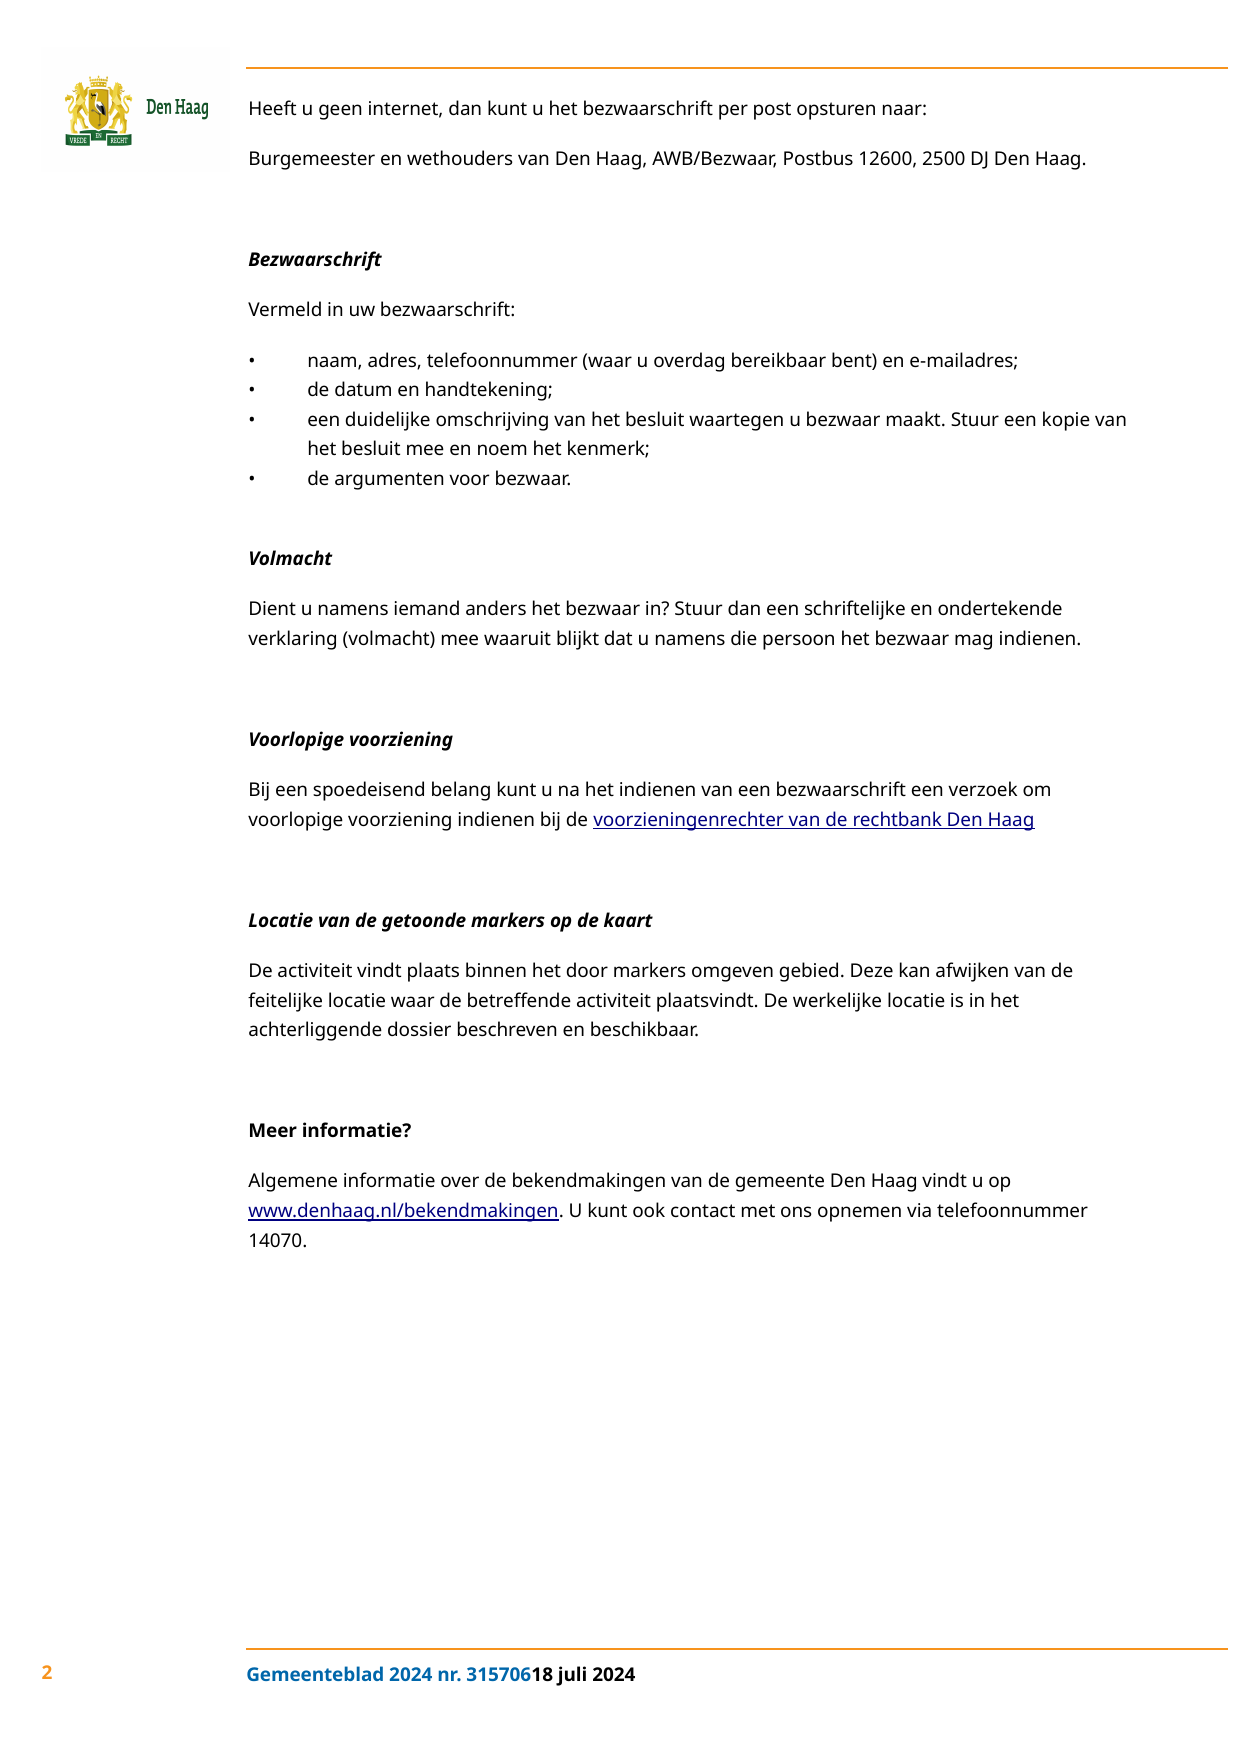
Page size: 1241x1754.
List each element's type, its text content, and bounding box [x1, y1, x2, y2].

text Burgemeester en wethouders van Den Haag, AWB/Bezwaar, Postbus 12600, 2500 DJ Den Haag. [248, 145, 1152, 171]
text Bezwaarschrift [248, 246, 1152, 272]
text Heeft u geen internet, dan kunt u het bezwaarschrift per post opsturen naar: [248, 95, 1152, 121]
text De activiteit vindt plaats binnen het door markers omgeven gebied. Deze kan afwijken van de feitelijke locatie waar de betreffende activiteit plaatsvindt. De werkelijke locatie is in het achterliggende dossier beschreven en beschikbaar. [248, 957, 1152, 1042]
list de argumenten voor bezwaar. [248, 465, 1152, 491]
picture [41, 47, 231, 172]
text Bij een spoedeisend belang kunt u na het indienen van een bezwaarschrift een verzoek om voorlopige voorziening indienen bij de voorzieningenrechter van de rechtbank Den Haag [248, 776, 1152, 832]
list een duidelijke omschrijving van het besluit waartegen u bezwaar maakt. Stuur een kopie van het besluit mee en noem het kenmerk; [248, 406, 1152, 461]
text Meer informatie? [248, 1117, 1152, 1143]
text Dient u namens iemand anders het bezwaar in? Stuur dan een schriftelijke en ondertekende verklaring (volmacht) mee waaruit blijkt dat u namens die persoon het bezwaar mag indienen. [248, 596, 1152, 651]
text Algemene informatie over de bekendmakingen van de gemeente Den Haag vindt u op www.denhaag.nl/bekendmakingen. U kunt ook contact met ons opnemen via telefoonnummer 14070. [248, 1168, 1152, 1253]
text Volmacht [248, 545, 1152, 571]
text Vermeld in uw bezwaarschrift: [248, 296, 1152, 322]
list de datum en handtekening; [248, 376, 1152, 402]
text Voorlopige voorziening [248, 726, 1152, 752]
list naam, adres, telefoonnummer (waar u overdag bereikbaar bent) en e-mailadres; [248, 347, 1152, 373]
text Locatie van de getoonde markers op de kaart [248, 907, 1152, 933]
